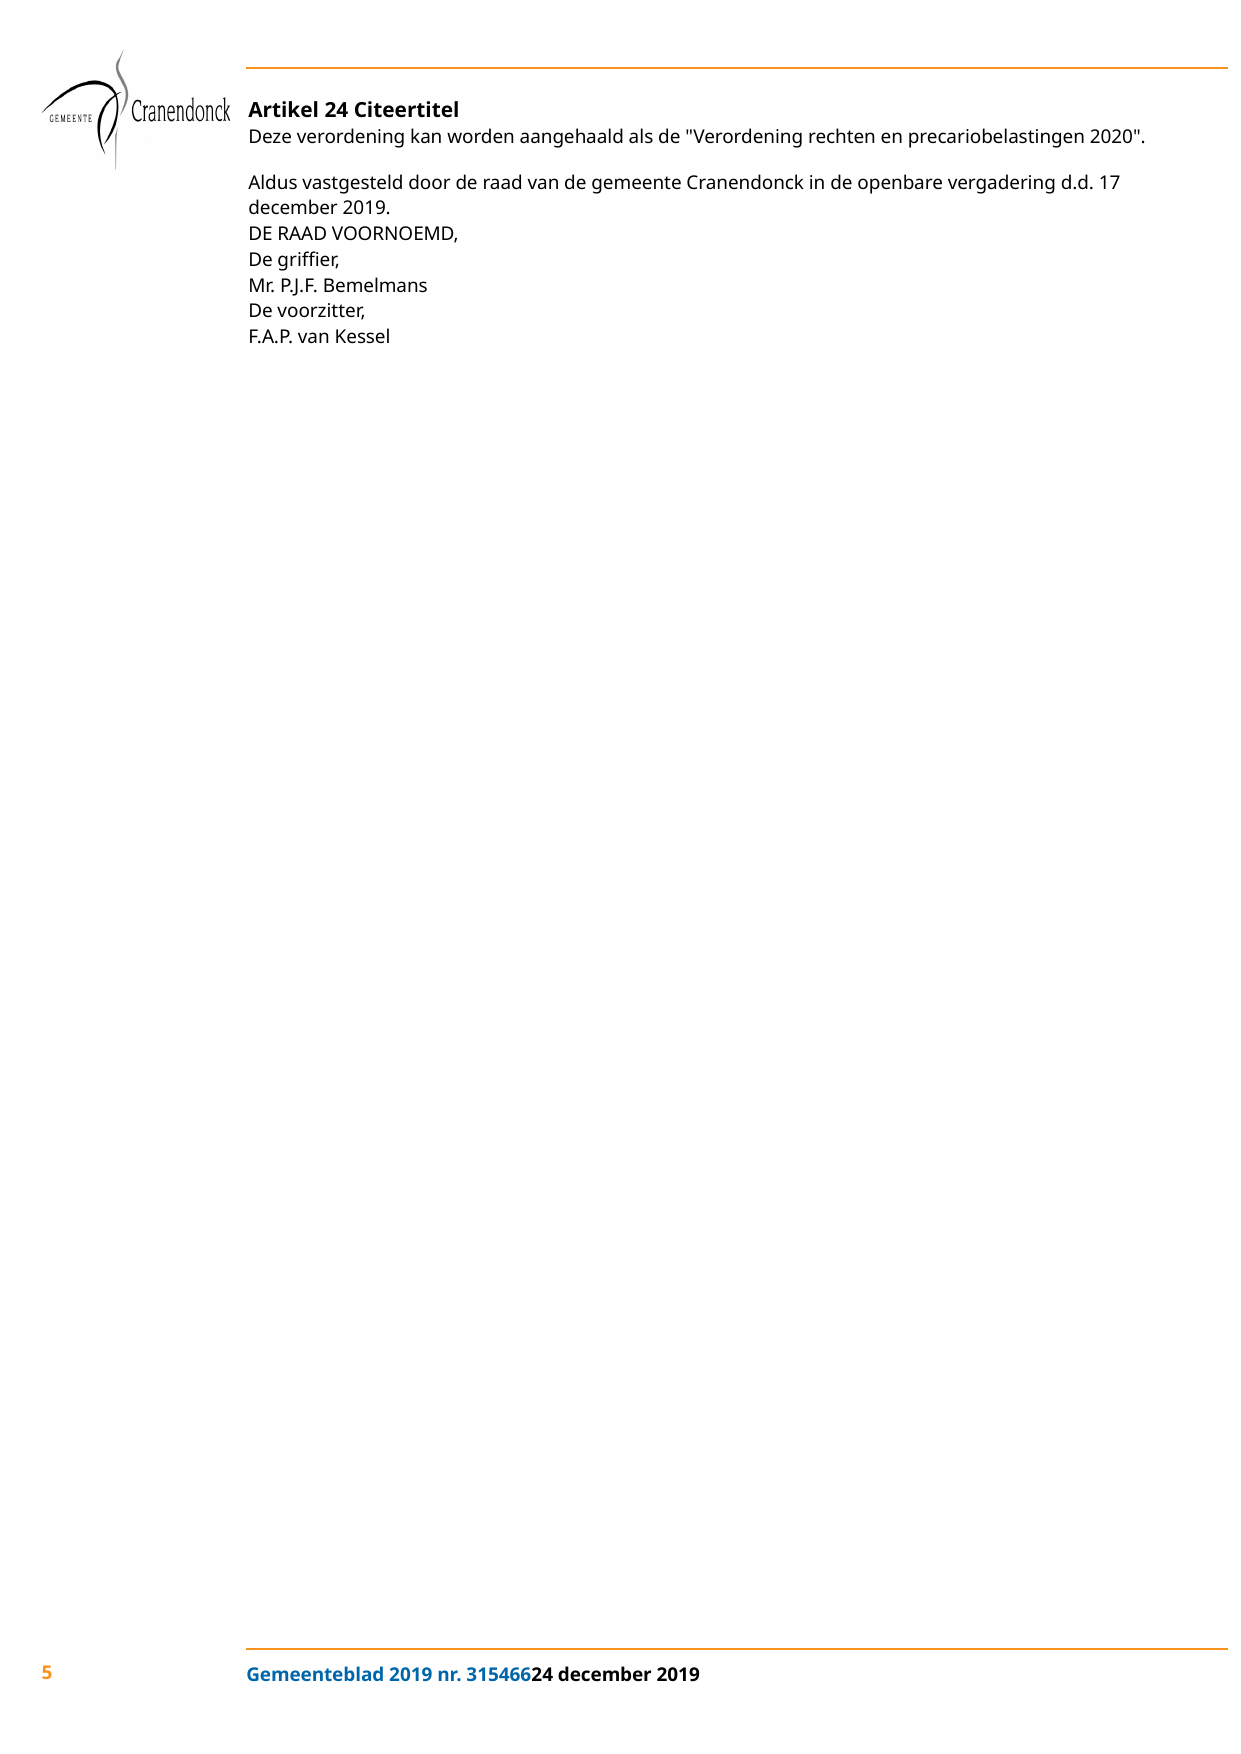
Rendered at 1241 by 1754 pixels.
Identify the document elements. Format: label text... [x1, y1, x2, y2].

text De griffier, [248, 246, 1152, 272]
text DE RAAD VOORNOEMD, [248, 220, 1152, 246]
text Deze verordening kan worden aangehaald als de "Verordening rechten en precariobelastingen 2020". [248, 123, 1152, 149]
text Artikel 24 Citeertitel [248, 95, 1152, 123]
picture [41, 47, 231, 172]
text Mr. P.J.F. Bemelmans [248, 272, 1152, 297]
text Aldus vastgesteld door de raad van de gemeente Cranendonck in de openbare vergadering d.d. 17 december 2019. [248, 169, 1152, 220]
text De voorzitter, [248, 297, 1152, 323]
text F.A.P. van Kessel [248, 323, 1152, 349]
